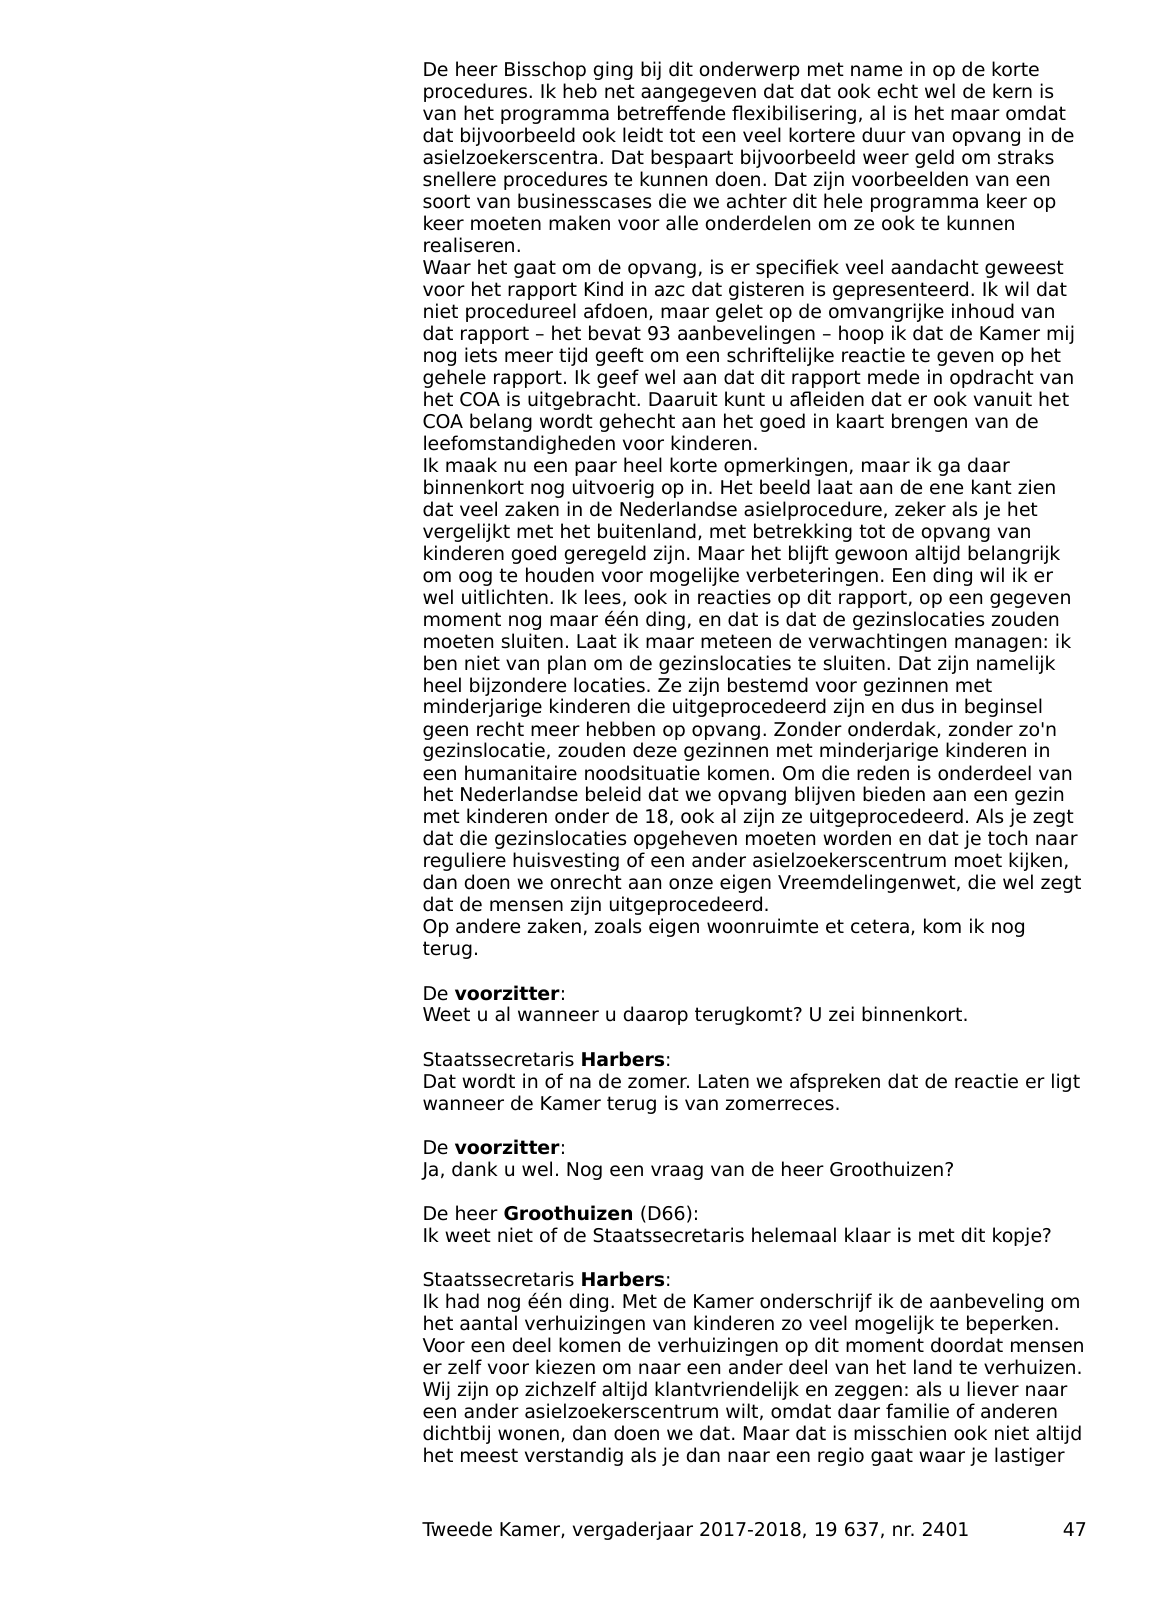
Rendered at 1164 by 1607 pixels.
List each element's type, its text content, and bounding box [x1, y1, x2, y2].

text Ik had nog één ding. Met de Kamer onderschrijf ik de aanbeveling om het aantal verhuizingen van kinderen zo veel mogelijk te beperken. Voor een deel komen de verhuizingen op dit moment doordat mensen er zelf voor kiezen om naar een ander deel van het land te verhuizen. Wij zijn op zichzelf altijd klantvriendelijk en zeggen: als u liever naar een ander asielzoekerscentrum wilt, omdat daar familie of anderen dichtbij wonen, dan doen we dat. Maar dat is misschien ook niet altijd het meest verstandig als je dan naar een regio gaat waar je lastiger [422, 1291, 1087, 1467]
text Waar het gaat om de opvang, is er specifiek veel aandacht geweest voor het rapport Kind in azc dat gisteren is gepresenteerd. Ik wil dat niet procedureel afdoen, maar gelet op de omvangrijke inhoud van dat rapport – het bevat 93 aanbevelingen – hoop ik dat de Kamer mij nog iets meer tijd geeft om een schriftelijke reactie te geven op het gehele rapport. Ik geef wel aan dat dit rapport mede in opdracht van het COA is uitgebracht. Daaruit kunt u afleiden dat er ook vanuit het COA belang wordt gehecht aan het goed in kaart brengen van de leefomstandigheden voor kinderen. [422, 257, 1087, 455]
text Ja, dank u wel. Nog een vraag van de heer Groothuizen? [422, 1159, 1087, 1181]
text De voorzitter: [422, 982, 1087, 1004]
text Ik maak nu een paar heel korte opmerkingen, maar ik ga daar binnenkort nog uitvoerig op in. Het beeld laat aan de ene kant zien dat veel zaken in de Nederlandse asielprocedure, zeker als je het vergelijkt met het buitenland, met betrekking tot de opvang van kinderen goed geregeld zijn. Maar het blijft gewoon altijd belangrijk om oog te houden voor mogelijke verbeteringen. Een ding wil ik er wel uitlichten. Ik lees, ook in reacties op dit rapport, op een gegeven moment nog maar één ding, en dat is dat de gezinslocaties zouden moeten sluiten. Laat ik maar meteen de verwachtingen managen: ik ben niet van plan om de gezinslocaties te sluiten. Dat zijn namelijk heel bijzondere locaties. Ze zijn bestemd voor gezinnen met minderjarige kinderen die uitgeprocedeerd zijn en dus in beginsel geen recht meer hebben op opvang. Zonder onderdak, zonder zo'n gezinslocatie, zouden deze gezinnen met minderjarige kinderen in een humanitaire noodsituatie komen. Om die reden is onderdeel van het Nederlandse beleid dat we opvang blijven bieden aan een gezin met kinderen onder de 18, ook al zijn ze uitgeprocedeerd. Als je zegt dat die gezinslocaties opgeheven moeten worden en dat je toch naar reguliere huisvesting of een ander asielzoekerscentrum moet kijken, dan doen we onrecht aan onze eigen Vreemdelingenwet, die wel zegt dat de mensen zijn uitgeprocedeerd. [422, 455, 1087, 916]
text Ik weet niet of de Staatssecretaris helemaal klaar is met dit kopje? [422, 1225, 1087, 1247]
text De heer Bisschop ging bij dit onderwerp met name in op de korte procedures. Ik heb net aangegeven dat dat ook echt wel de kern is van het programma betreffende flexibilisering, al is het maar omdat dat bijvoorbeeld ook leidt tot een veel kortere duur van opvang in de asielzoekerscentra. Dat bespaart bijvoorbeeld weer geld om straks snellere procedures te kunnen doen. Dat zijn voorbeelden van een soort van businesscases die we achter dit hele programma keer op keer moeten maken voor alle onderdelen om ze ook te kunnen realiseren. [422, 59, 1087, 257]
text Op andere zaken, zoals eigen woonruimte et cetera, kom ik nog terug. [422, 916, 1087, 960]
text Dat wordt in of na de zomer. Laten we afspreken dat de reactie er ligt wanneer de Kamer terug is van zomerreces. [422, 1071, 1087, 1114]
text De voorzitter: [422, 1137, 1087, 1159]
text Staatssecretaris Harbers: [422, 1048, 1087, 1071]
text Staatssecretaris Harbers: [422, 1269, 1087, 1291]
text Weet u al wanneer u daarop terugkomt? U zei binnenkort. [422, 1004, 1087, 1026]
text De heer Groothuizen (D66): [422, 1203, 1087, 1225]
